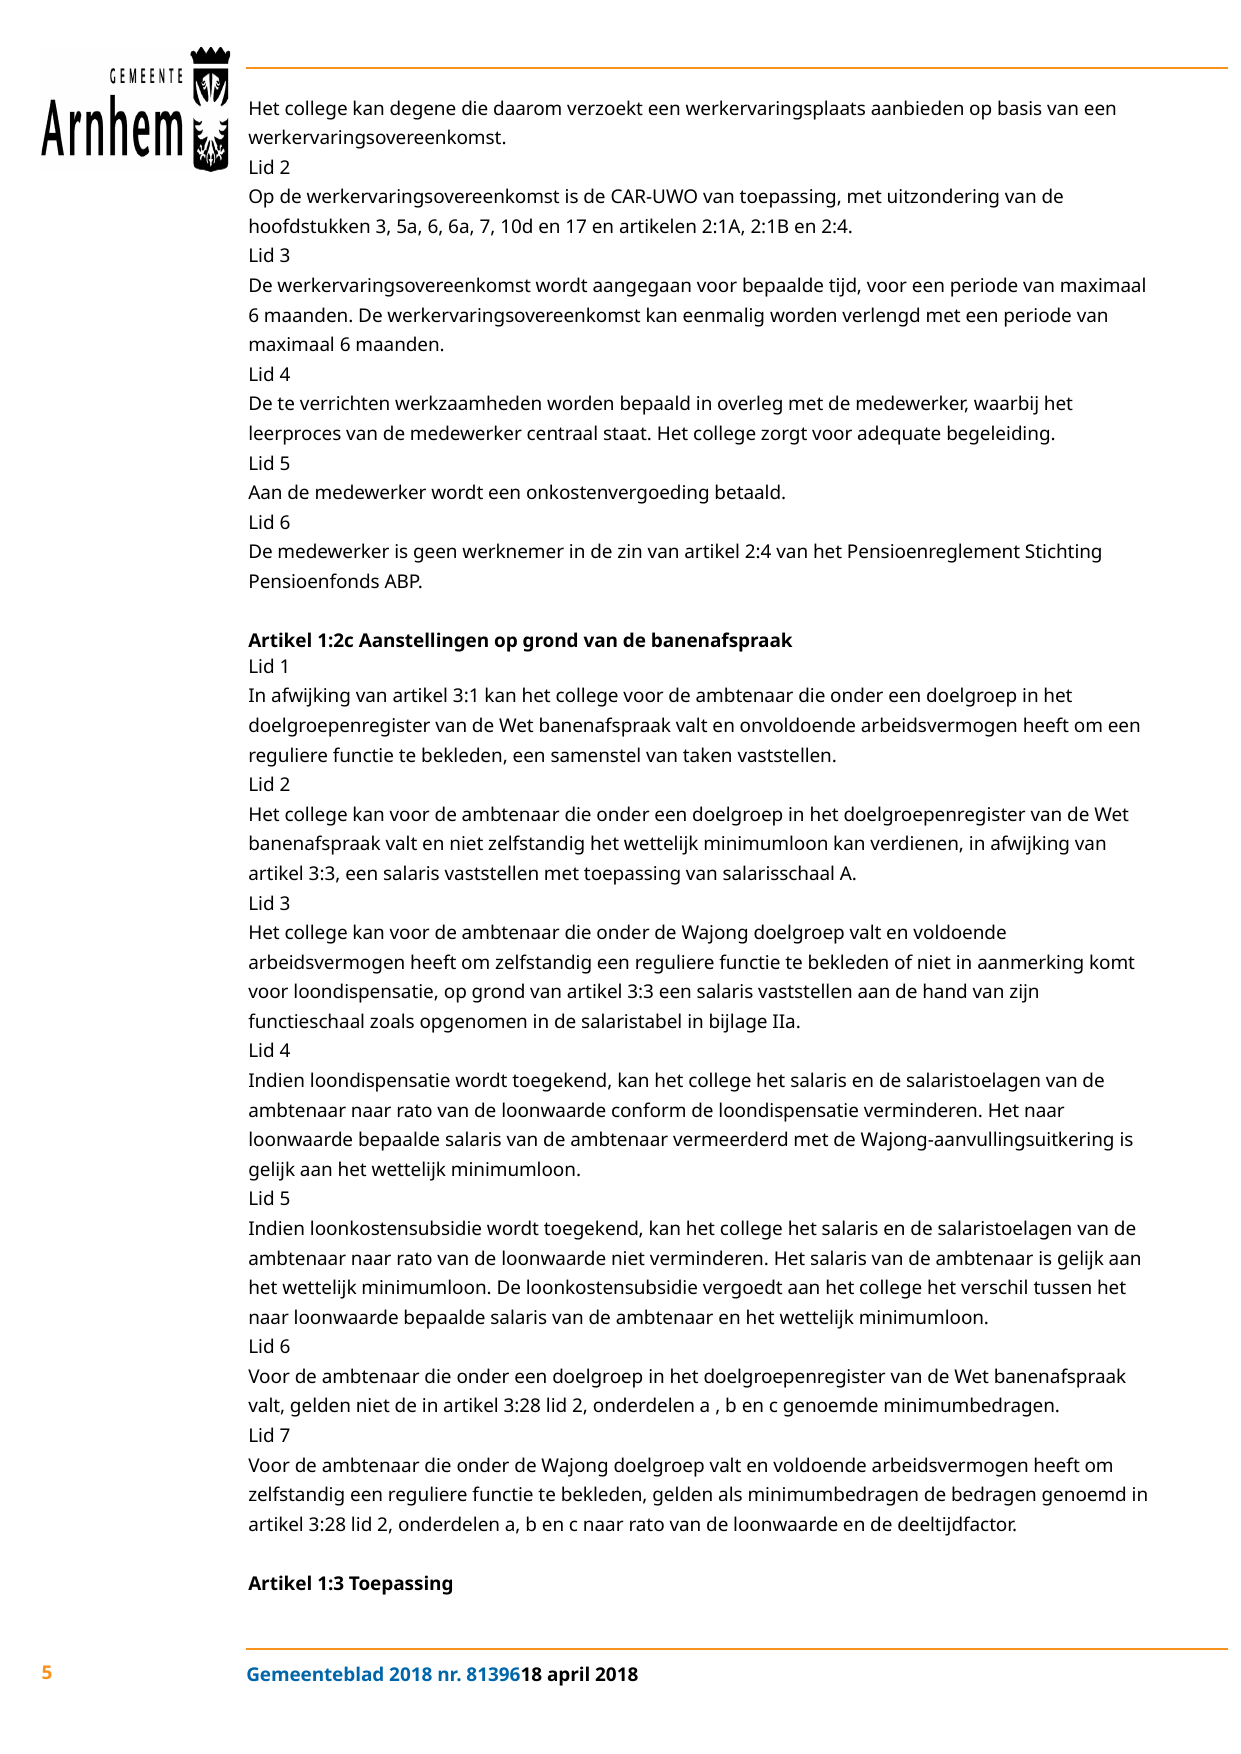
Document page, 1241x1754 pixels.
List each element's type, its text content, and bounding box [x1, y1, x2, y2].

text Het college kan degene die daarom verzoekt een werkervaringsplaats aanbieden op basis van een werkervaringsovereenkomst. [248, 95, 1152, 150]
text De te verrichten werkzaamheden worden bepaald in overleg met de medewerker, waarbij het leerproces van de medewerker centraal staat. Het college zorgt voor adequate begeleiding. [248, 391, 1152, 446]
text Artikel 1:2c Aanstellingen op grond van de banenafspraak [248, 627, 1152, 653]
text Lid 4 [248, 1038, 1152, 1063]
text Voor de ambtenaar die onder een doelgroep in het doelgroepenregister van de Wet banenafspraak valt, gelden niet de in artikel 3:28 lid 2, onderdelen a , b en c genoemde minimumbedragen. [248, 1363, 1152, 1418]
text Lid 5 [248, 450, 1152, 476]
picture [41, 47, 231, 172]
text Indien loondispensatie wordt toegekend, kan het college het salaris en de salaristoelagen van de ambtenaar naar rato van de loonwaarde conform de loondispensatie verminderen. Het naar loonwaarde bepaalde salaris van de ambtenaar vermeerderd met de Wajong-aanvullingsuitkering is gelijk aan het wettelijk minimumloon. [248, 1067, 1152, 1182]
text Lid 4 [248, 361, 1152, 387]
text Voor de ambtenaar die onder de Wajong doelgroep valt en voldoende arbeidsvermogen heeft om zelfstandig een reguliere functie te bekleden, gelden als minimumbedragen de bedragen genoemd in artikel 3:28 lid 2, onderdelen a, b en c naar rato van de loonwaarde en de deeltijdfactor. [248, 1452, 1152, 1537]
text De medewerker is geen werknemer in de zin van artikel 2:4 van het Pensioenreglement Stichting Pensioenfonds ABP. [248, 538, 1152, 594]
text Op de werkervaringsovereenkomst is de CAR-UWO van toepassing, met uitzondering van de hoofdstukken 3, 5a, 6, 6a, 7, 10d en 17 en artikelen 2:1A, 2:1B en 2:4. [248, 183, 1152, 239]
text Indien loonkostensubsidie wordt toegekend, kan het college het salaris en de salaristoelagen van de ambtenaar naar rato van de loonwaarde niet verminderen. Het salaris van de ambtenaar is gelijk aan het wettelijk minimumloon. De loonkostensubsidie vergoedt aan het college het verschil tussen het naar loonwaarde bepaalde salaris van de ambtenaar en het wettelijk minimumloon. [248, 1215, 1152, 1329]
text In afwijking van artikel 3:1 kan het college voor de ambtenaar die onder een doelgroep in het doelgroepenregister van de Wet banenafspraak valt en onvoldoende arbeidsvermogen heeft om een reguliere functie te bekleden, een samenstel van taken vaststellen. [248, 683, 1152, 767]
text Lid 3 [248, 890, 1152, 915]
text Aan de medewerker wordt een onkostenvergoeding betaald. [248, 479, 1152, 505]
text Artikel 1:3 Toepassing [248, 1570, 1152, 1596]
text Het college kan voor de ambtenaar die onder de Wajong doelgroep valt en voldoende arbeidsvermogen heeft om zelfstandig een reguliere functie te bekleden of niet in aanmerking komt voor loondispensatie, op grond van artikel 3:3 een salaris vaststellen aan de hand van zijn functieschaal zoals opgenomen in de salaristabel in bijlage IIa. [248, 919, 1152, 1034]
text Lid 2 [248, 771, 1152, 797]
text Lid 5 [248, 1186, 1152, 1211]
text De werkervaringsovereenkomst wordt aangegaan voor bepaalde tijd, voor een periode van maximaal 6 maanden. De werkervaringsovereenkomst kan eenmalig worden verlengd met een periode van maximaal 6 maanden. [248, 272, 1152, 357]
text Het college kan voor de ambtenaar die onder een doelgroep in het doelgroepenregister van de Wet banenafspraak valt en niet zelfstandig het wettelijk minimumloon kan verdienen, in afwijking van artikel 3:3, een salaris vaststellen met toepassing van salarisschaal A. [248, 801, 1152, 886]
text Lid 2 [248, 154, 1152, 180]
text Lid 7 [248, 1422, 1152, 1448]
text Lid 6 [248, 509, 1152, 535]
text Lid 1 [248, 653, 1152, 679]
text Lid 6 [248, 1333, 1152, 1359]
text Lid 3 [248, 243, 1152, 268]
